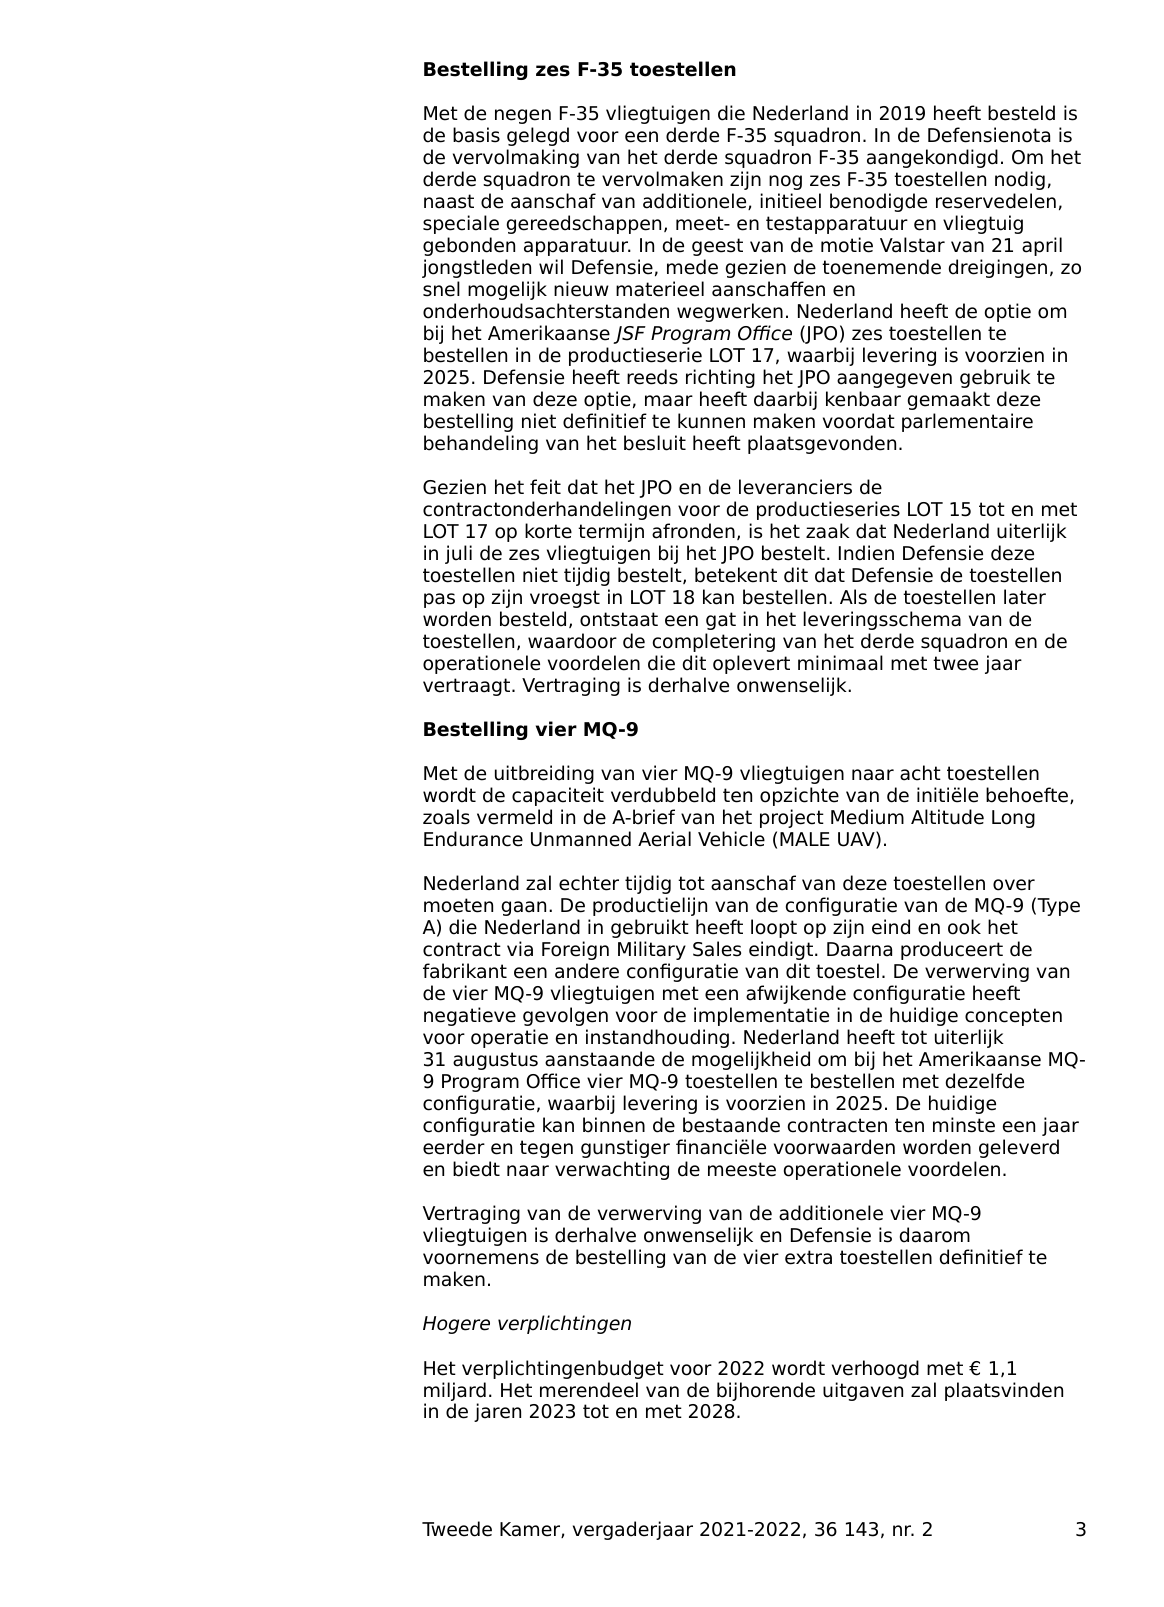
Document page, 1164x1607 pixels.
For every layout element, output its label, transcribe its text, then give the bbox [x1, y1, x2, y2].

subtitle Hogere verplichtingen [422, 1313, 1087, 1335]
text Gezien het feit dat het JPO en de leveranciers de contractonderhandelingen voor de productieseries LOT 15 tot en met LOT 17 op korte termijn afronden, is het zaak dat Nederland uiterlijk in juli de zes vliegtuigen bij het JPO bestelt. Indien Defensie deze toestellen niet tijdig bestelt, betekent dit dat Defensie de toestellen pas op zijn vroegst in LOT 18 kan bestellen. Als de toestellen later worden besteld, ontstaat een gat in het leveringsschema van de toestellen, waardoor de completering van het derde squadron en de operationele voordelen die dit oplevert minimaal met twee jaar vertraagt. Vertraging is derhalve onwenselijk. [422, 477, 1087, 697]
text Vertraging van de verwerving van de additionele vier MQ-9 vliegtuigen is derhalve onwenselijk en Defensie is daarom voornemens de bestelling van de vier extra toestellen definitief te maken. [422, 1203, 1087, 1291]
subtitle Bestelling zes F-35 toestellen [422, 59, 1087, 81]
text Nederland zal echter tijdig tot aanschaf van deze toestellen over moeten gaan. De productielijn van de configuratie van de MQ-9 (Type A) die Nederland in gebruikt heeft loopt op zijn eind en ook het contract via Foreign Military Sales eindigt. Daarna produceert de fabrikant een andere configuratie van dit toestel. De verwerving van de vier MQ-9 vliegtuigen met een afwijkende configuratie heeft negatieve gevolgen voor de implementatie in de huidige concepten voor operatie en instandhouding. Nederland heeft tot uiterlijk 31 augustus aanstaande de mogelijkheid om bij het Amerikaanse MQ-9 Program Office vier MQ-9 toestellen te bestellen met dezelfde configuratie, waarbij levering is voorzien in 2025. De huidige configuratie kan binnen de bestaande contracten ten minste een jaar eerder en tegen gunstiger financiële voorwaarden worden geleverd en biedt naar verwachting de meeste operationele voordelen. [422, 873, 1087, 1181]
text Met de negen F-35 vliegtuigen die Nederland in 2019 heeft besteld is de basis gelegd voor een derde F-35 squadron. In de Defensienota is de vervolmaking van het derde squadron F-35 aangekondigd. Om het derde squadron te vervolmaken zijn nog zes F-35 toestellen nodig, naast de aanschaf van additionele, initieel benodigde reservedelen, speciale gereedschappen, meet- en testapparatuur en vliegtuig gebonden apparatuur. In de geest van de motie Valstar van 21 april jongstleden wil Defensie, mede gezien de toenemende dreigingen, zo snel mogelijk nieuw materieel aanschaffen en onderhoudsachterstanden wegwerken. Nederland heeft de optie om bij het Amerikaanse JSF Program Office (JPO) zes toestellen te bestellen in de productieserie LOT 17, waarbij levering is voorzien in 2025. Defensie heeft reeds richting het JPO aangegeven gebruik te maken van deze optie, maar heeft daarbij kenbaar gemaakt deze bestelling niet definitief te kunnen maken voordat parlementaire behandeling van het besluit heeft plaatsgevonden. [422, 103, 1087, 455]
text Het verplichtingenbudget voor 2022 wordt verhoogd met € 1,1 miljard. Het merendeel van de bijhorende uitgaven zal plaatsvinden in de jaren 2023 tot en met 2028. [422, 1357, 1087, 1423]
text Met de uitbreiding van vier MQ-9 vliegtuigen naar acht toestellen wordt de capaciteit verdubbeld ten opzichte van de initiële behoefte, zoals vermeld in de A-brief van het project Medium Altitude Long Endurance Unmanned Aerial Vehicle (MALE UAV). [422, 763, 1087, 851]
subtitle Bestelling vier MQ-9 [422, 719, 1087, 741]
